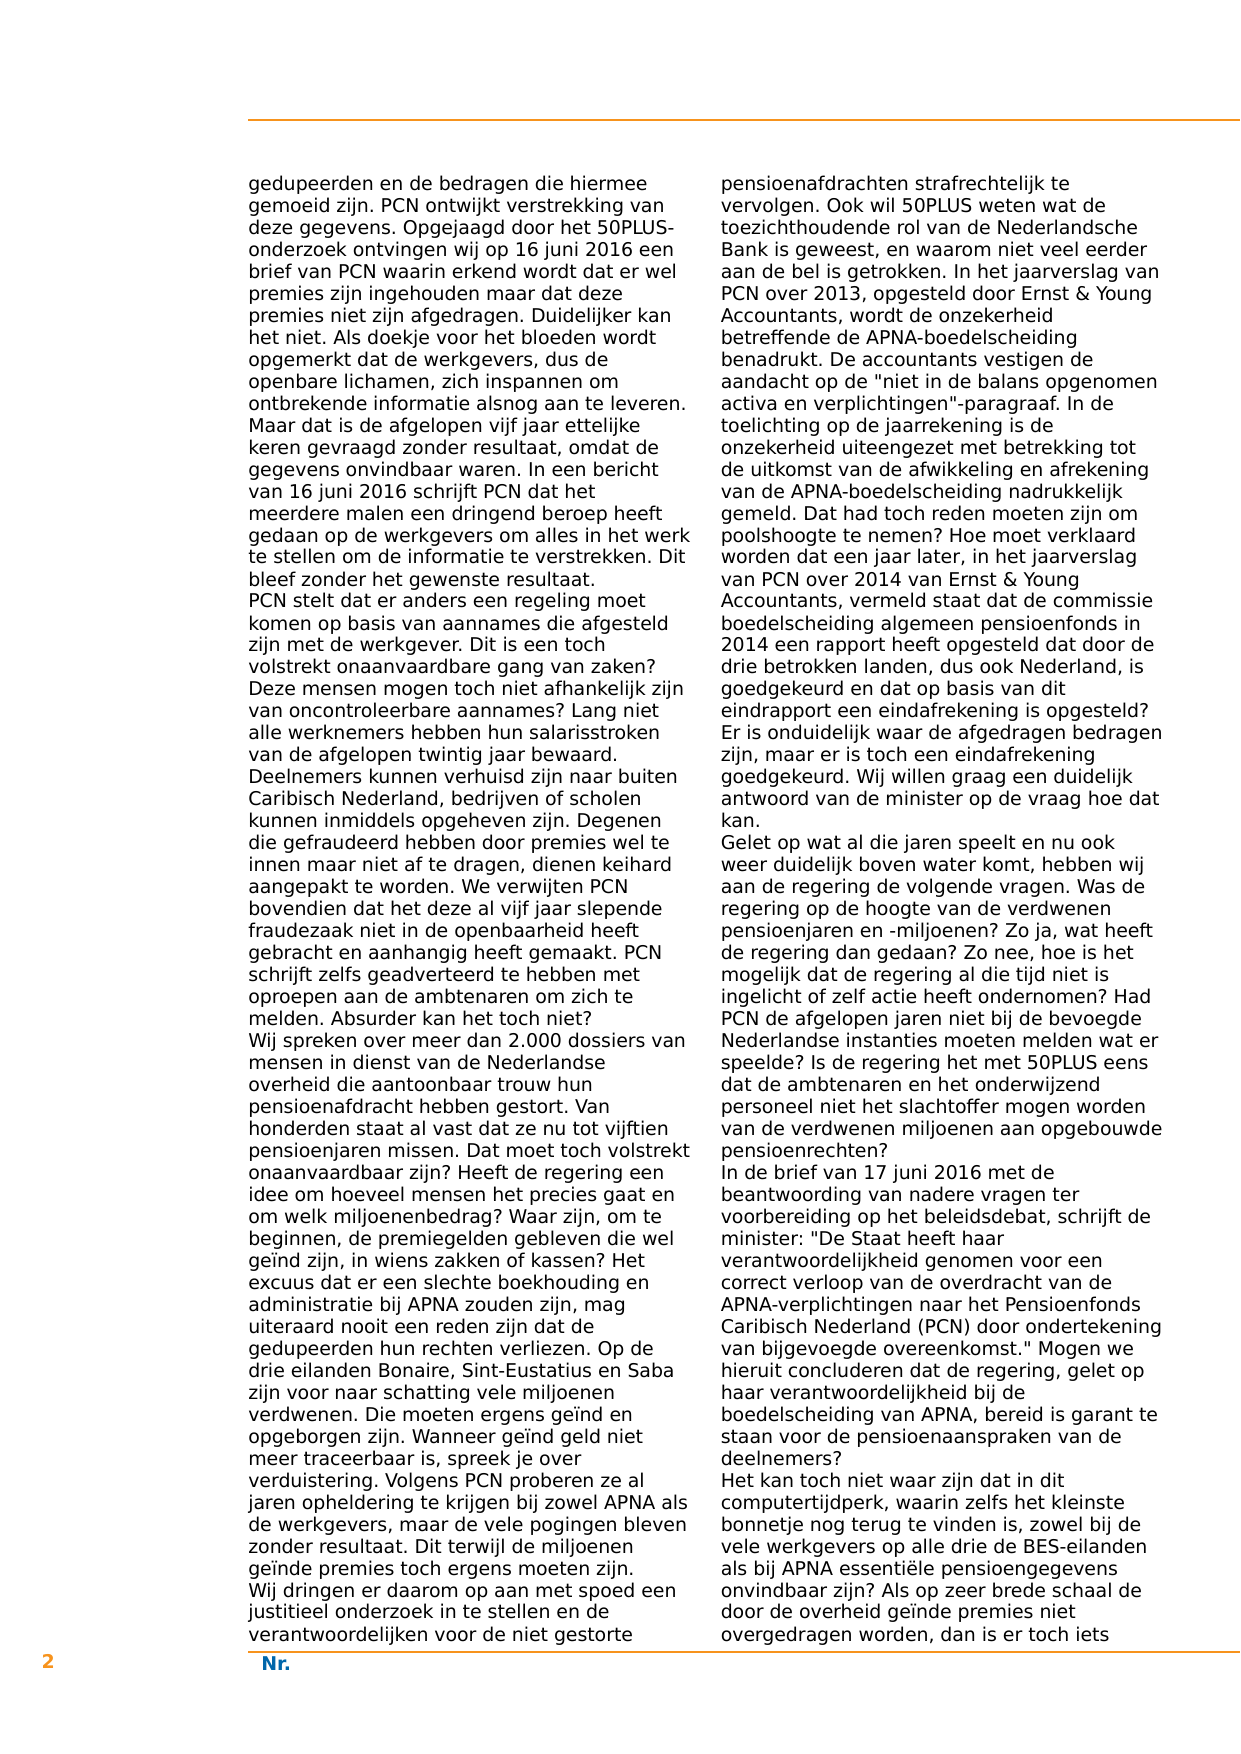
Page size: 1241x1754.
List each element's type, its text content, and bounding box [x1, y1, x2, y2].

text In de brief van 17 juni 2016 met de beantwoording van nadere vragen ter voorbereiding op het beleidsdebat, schrijft de minister: "De Staat heeft haar verantwoordelijkheid genomen voor een correct verloop van de overdracht van de APNA-verplichtingen naar het Pensioenfonds Caribisch Nederland (PCN) door ondertekening van bijgevoegde overeenkomst." Mogen we hieruit concluderen dat de regering, gelet op haar verantwoordelijkheid bij de boedelscheiding van APNA, bereid is garant te staan voor de pensioenaanspraken van de deelnemers? [721, 1162, 1163, 1469]
text Wij spreken over meer dan 2.000 dossiers van mensen in dienst van de Nederlandse overheid die aantoonbaar trouw hun pensioenafdracht hebben gestort. Van honderden staat al vast dat ze nu tot vijftien pensioenjaren missen. Dat moet toch volstrekt onaanvaardbaar zijn? Heeft de regering een idee om hoeveel mensen het precies gaat en om welk miljoenenbedrag? Waar zijn, om te beginnen, de premiegelden gebleven die wel geïnd zijn, in wiens zakken of kassen? Het excuus dat er een slechte boekhouding en administratie bij APNA zouden zijn, mag uiteraard nooit een reden zijn dat de gedupeerden hun rechten verliezen. Op de drie eilanden Bonaire, Sint-Eustatius en Saba zijn voor naar schatting vele miljoenen verdwenen. Die moeten ergens geïnd en opgeborgen zijn. Wanneer geïnd geld niet meer traceerbaar is, spreek je over verduistering. Volgens PCN proberen ze al jaren opheldering te krijgen bij zowel APNA als de werkgevers, maar de vele pogingen bleven zonder resultaat. Dit terwijl de miljoenen geïnde premies toch ergens moeten zijn. [248, 1030, 691, 1579]
text Gelet op wat al die jaren speelt en nu ook weer duidelijk boven water komt, hebben wij aan de regering de volgende vragen. Was de regering op de hoogte van de verdwenen pensioenjaren en -miljoenen? Zo ja, wat heeft de regering dan gedaan? Zo nee, hoe is het mogelijk dat de regering al die tijd niet is ingelicht of zelf actie heeft ondernomen? Had PCN de afgelopen jaren niet bij de bevoegde Nederlandse instanties moeten melden wat er speelde? Is de regering het met 50PLUS eens dat de ambtenaren en het onderwijzend personeel niet het slachtoffer mogen worden van de verdwenen miljoenen aan opgebouwde pensioenrechten? [721, 832, 1163, 1162]
text Het kan toch niet waar zijn dat in dit computertijdperk, waarin zelfs het kleinste bonnetje nog terug te vinden is, zowel bij de vele werkgevers op alle drie de BES-eilanden als bij APNA essentiële pensioengegevens onvindbaar zijn? Als op zeer brede schaal de door de overheid geïnde premies niet overgedragen worden, dan is er toch iets [721, 1469, 1163, 1645]
text Wij dringen er daarom op aan met spoed een justitieel onderzoek in te stellen en de verantwoordelijken voor de niet gestorte [248, 1579, 691, 1645]
text gedupeerden en de bedragen die hiermee gemoeid zijn. PCN ontwijkt verstrekking van deze gegevens. Opgejaagd door het 50PLUS-onderzoek ontvingen wij op 16 juni 2016 een brief van PCN waarin erkend wordt dat er wel premies zijn ingehouden maar dat deze premies niet zijn afgedragen. Duidelijker kan het niet. Als doekje voor het bloeden wordt opgemerkt dat de werkgevers, dus de openbare lichamen, zich inspannen om ontbrekende informatie alsnog aan te leveren. Maar dat is de afgelopen vijf jaar ettelijke keren gevraagd zonder resultaat, omdat de gegevens onvindbaar waren. In een bericht van 16 juni 2016 schrijft PCN dat het meerdere malen een dringend beroep heeft gedaan op de werkgevers om alles in het werk te stellen om de informatie te verstrekken. Dit bleef zonder het gewenste resultaat. [248, 173, 691, 590]
text PCN stelt dat er anders een regeling moet komen op basis van aannames die afgesteld zijn met de werkgever. Dit is een toch volstrekt onaanvaardbare gang van zaken? Deze mensen mogen toch niet afhankelijk zijn van oncontroleerbare aannames? Lang niet alle werknemers hebben hun salarisstroken van de afgelopen twintig jaar bewaard. Deelnemers kunnen verhuisd zijn naar buiten Caribisch Nederland, bedrijven of scholen kunnen inmiddels opgeheven zijn. Degenen die gefraudeerd hebben door premies wel te innen maar niet af te dragen, dienen keihard aangepakt te worden. We verwijten PCN bovendien dat het deze al vijf jaar slepende fraudezaak niet in de openbaarheid heeft gebracht en aanhangig heeft gemaakt. PCN schrijft zelfs geadverteerd te hebben met oproepen aan de ambtenaren om zich te melden. Absurder kan het toch niet? [248, 590, 691, 1030]
text pensioenafdrachten strafrechtelijk te vervolgen. Ook wil 50PLUS weten wat de toezichthoudende rol van de Nederlandsche Bank is geweest, en waarom niet veel eerder aan de bel is getrokken. In het jaarverslag van PCN over 2013, opgesteld door Ernst & Young Accountants, wordt de onzekerheid betreffende de APNA-boedelscheiding benadrukt. De accountants vestigen de aandacht op de "niet in de balans opgenomen activa en verplichtingen"-paragraaf. In de toelichting op de jaarrekening is de onzekerheid uiteengezet met betrekking tot de uitkomst van de afwikkeling en afrekening van de APNA-boedelscheiding nadrukkelijk gemeld. Dat had toch reden moeten zijn om poolshoogte te nemen? Hoe moet verklaard worden dat een jaar later, in het jaarverslag van PCN over 2014 van Ernst & Young Accountants, vermeld staat dat de commissie boedelscheiding algemeen pensioenfonds in 2014 een rapport heeft opgesteld dat door de drie betrokken landen, dus ook Nederland, is goedgekeurd en dat op basis van dit eindrapport een eindafrekening is opgesteld? Er is onduidelijk waar de afgedragen bedragen zijn, maar er is toch een eindafrekening goedgekeurd. Wij willen graag een duidelijk antwoord van de minister op de vraag hoe dat kan. [721, 173, 1163, 832]
